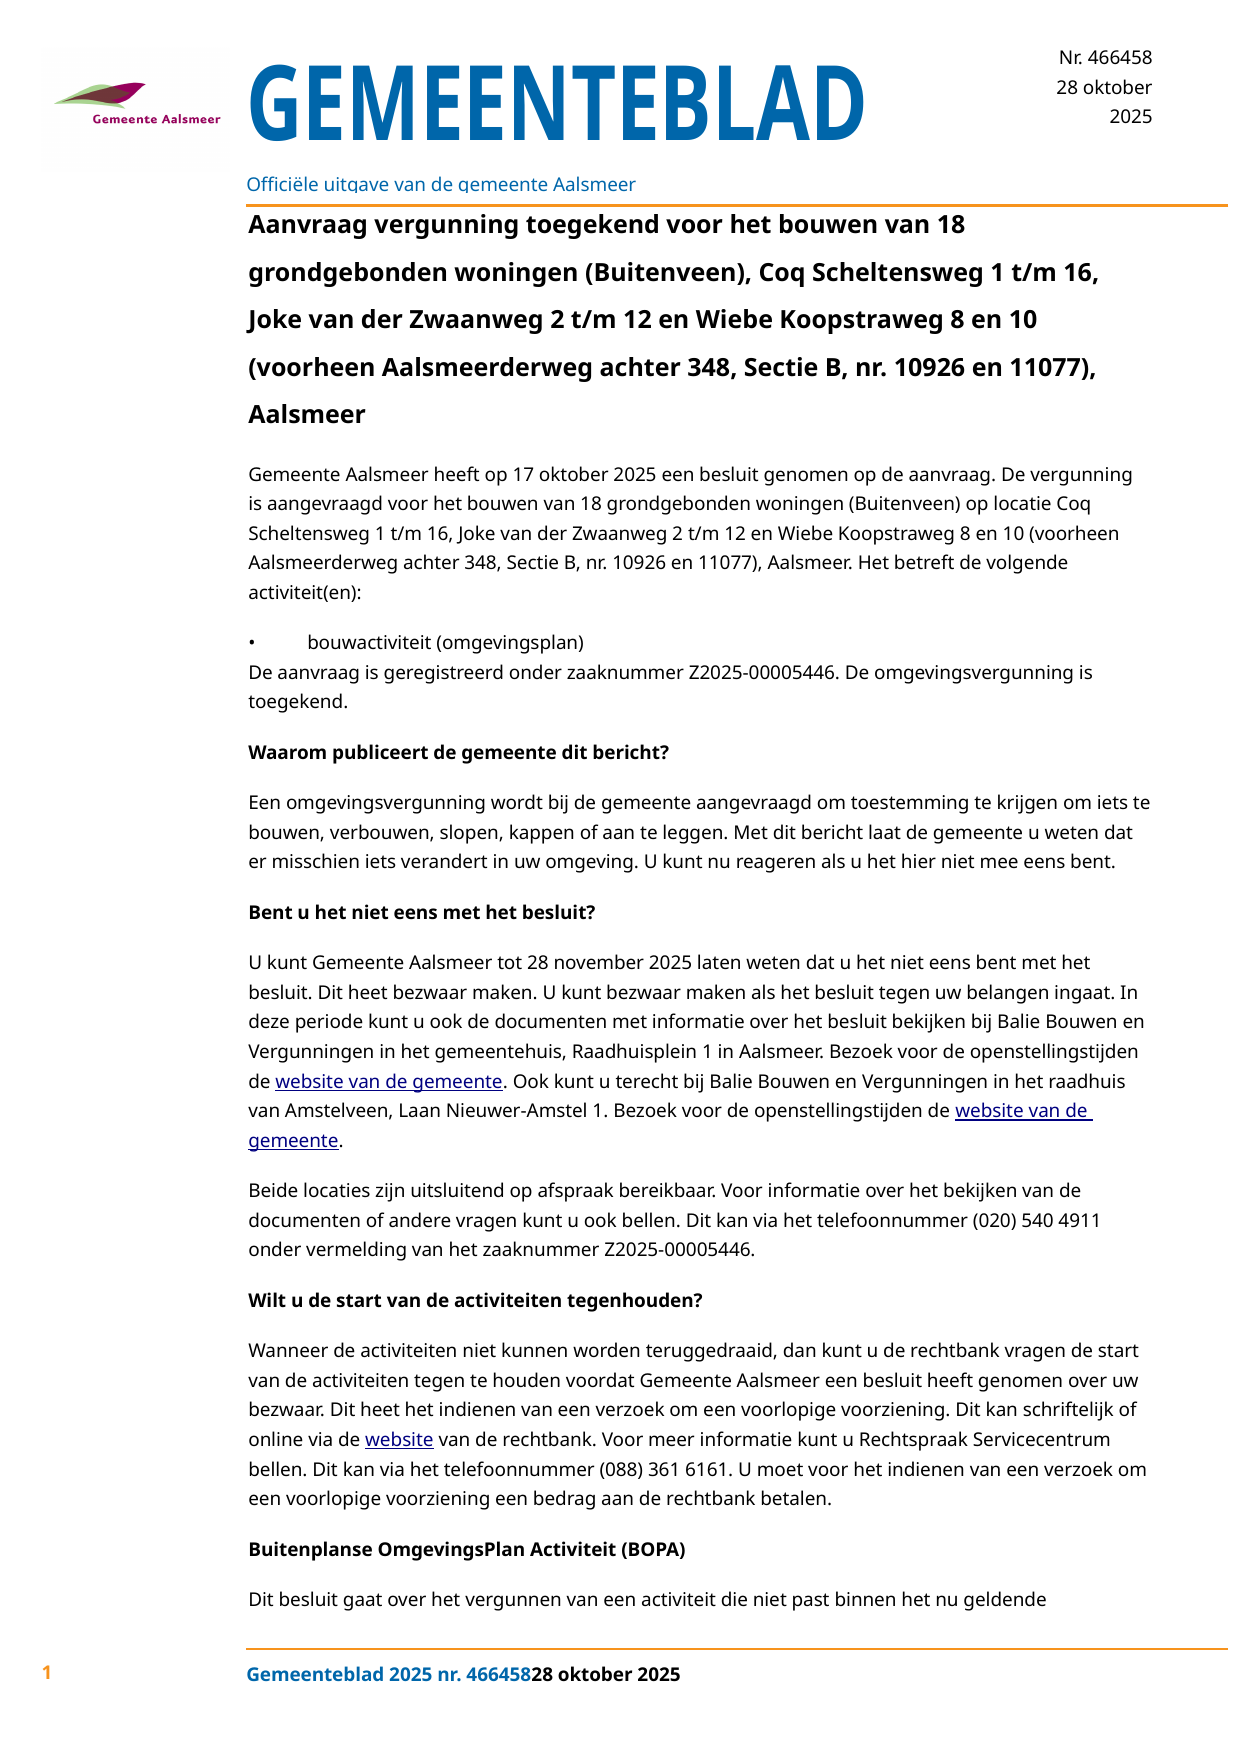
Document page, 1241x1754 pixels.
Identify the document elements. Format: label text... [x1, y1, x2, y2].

text Bent u het niet eens met het besluit? [248, 899, 1152, 925]
text Aanvraag vergunning toegekend voor het bouwen van 18 grondgebonden woningen (Buitenveen), Coq Scheltensweg 1 t/m 16, Joke van der Zwaanweg 2 t/m 12 en Wiebe Koopstraweg 8 en 10 (voorheen Aalsmeerderweg achter 348, Sectie B, nr. 10926 en 11077), Aalsmeer [248, 207, 1152, 431]
text U kunt Gemeente Aalsmeer tot 28 november 2025 laten weten dat u het niet eens bent met het besluit. Dit heet bezwaar maken. U kunt bezwaar maken als het besluit tegen uw belangen ingaat. In deze periode kunt u ook de documenten met informatie over het besluit bekijken bij Balie Bouwen en Vergunningen in het gemeentehuis, Raadhuisplein 1 in Aalsmeer. Bezoek voor de openstellingstijden de website van de gemeente. Ook kunt u terecht bij Balie Bouwen en Vergunningen in het raadhuis van Amstelveen, Laan Nieuwer-Amstel 1. Bezoek voor de openstellingstijden de website van de gemeente. [248, 949, 1152, 1153]
picture [41, 47, 231, 172]
text Een omgevingsvergunning wordt bij de gemeente aangevraagd om toestemming te krijgen om iets te bouwen, verbouwen, slopen, kappen of aan te leggen. Met dit bericht laat de gemeente u weten dat er misschien iets verandert in uw omgeving. U kunt nu reageren als u het hier niet mee eens bent. [248, 789, 1152, 874]
text Dit besluit gaat over het vergunnen van een activiteit die niet past binnen het nu geldende [248, 1586, 1152, 1612]
text Wanneer de activiteiten niet kunnen worden teruggedraaid, dan kunt u de rechtbank vragen de start van de activiteiten tegen te houden voordat Gemeente Aalsmeer een besluit heeft genomen over uw bezwaar. Dit heet het indienen van een verzoek om een voorlopige voorziening. Dit kan schriftelijk of online via de website van de rechtbank. Voor meer informatie kunt u Rechtspraak Servicecentrum bellen. Dit kan via het telefoonnummer (088) 361 6161. U moet voor het indienen van een verzoek om een voorlopige voorziening een bedrag aan de rechtbank betalen. [248, 1337, 1152, 1511]
text Buitenplanse OmgevingsPlan Activiteit (BOPA) [248, 1536, 1152, 1561]
text De aanvraag is geregistreerd onder zaaknummer Z2025-00005446. De omgevingsvergunning is toegekend. [248, 659, 1152, 714]
text Waarom publiceert de gemeente dit bericht? [248, 739, 1152, 765]
text Beide locaties zijn uitsluitend op afspraak bereikbaar. Voor informatie over het bekijken van de documenten of andere vragen kunt u ook bellen. Dit kan via het telefoonnummer (020) 540 4911 onder vermelding van het zaaknummer Z2025-00005446. [248, 1177, 1152, 1262]
text Wilt u de start van de activiteiten tegenhouden? [248, 1287, 1152, 1313]
list bouwactiviteit (omgevingsplan) [248, 629, 1152, 655]
text Gemeente Aalsmeer heeft op 17 oktober 2025 een besluit genomen op de aanvraag. De vergunning is aangevraagd voor het bouwen van 18 grondgebonden woningen (Buitenveen) op locatie Coq Scheltensweg 1 t/m 16, Joke van der Zwaanweg 2 t/m 12 en Wiebe Koopstraweg 8 en 10 (voorheen Aalsmeerderweg achter 348, Sectie B, nr. 10926 en 11077), Aalsmeer. Het betreft de volgende activiteit(en): [248, 461, 1152, 605]
